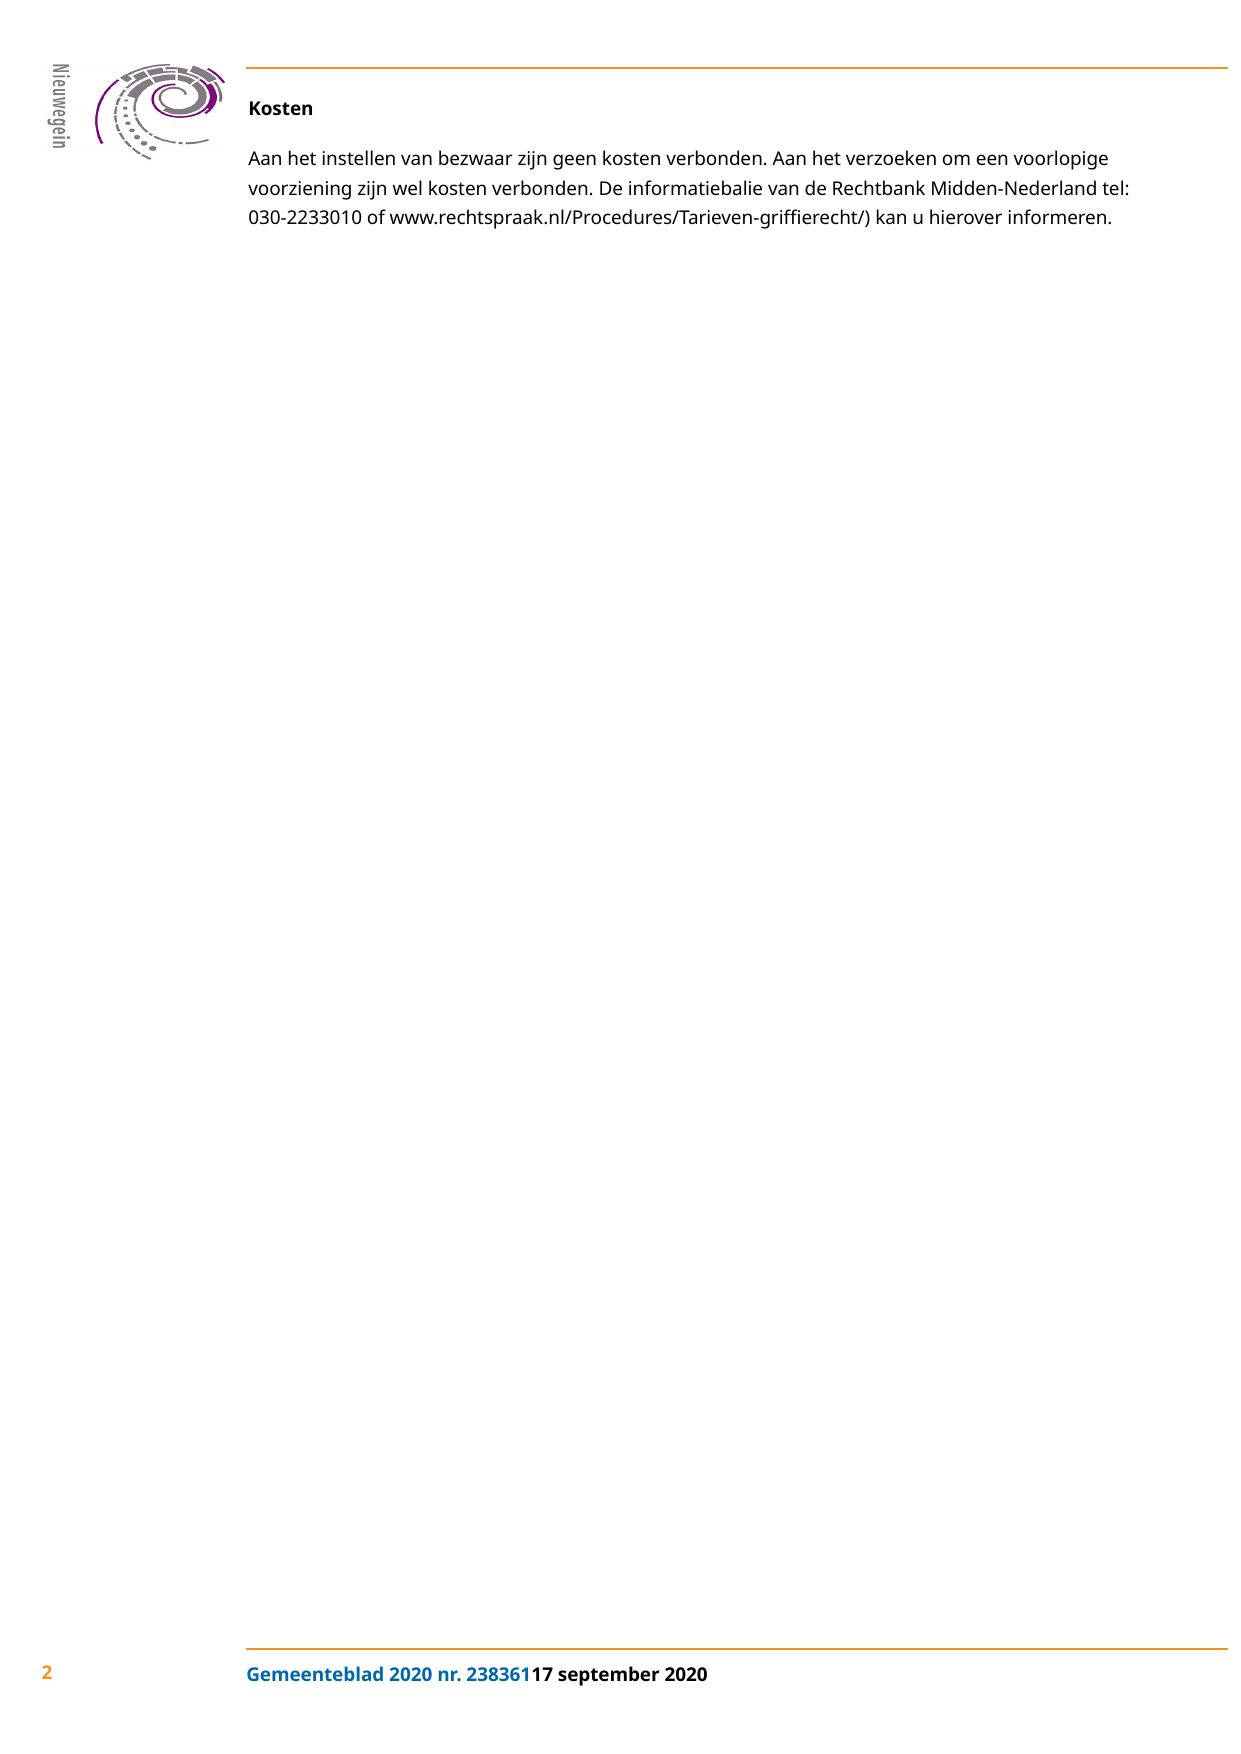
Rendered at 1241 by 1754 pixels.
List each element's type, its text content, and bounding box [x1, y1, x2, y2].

text Aan het instellen van bezwaar zijn geen kosten verbonden. Aan het verzoeken om een voorlopige voorziening zijn wel kosten verbonden. De informatiebalie van de Rechtbank Midden-Nederland tel: 030-2233010 of www.rechtspraak.nl/Procedures/Tarieven-griffierecht/) kan u hierover informeren. [248, 145, 1152, 230]
picture [41, 47, 231, 172]
text Kosten [248, 95, 1152, 121]
